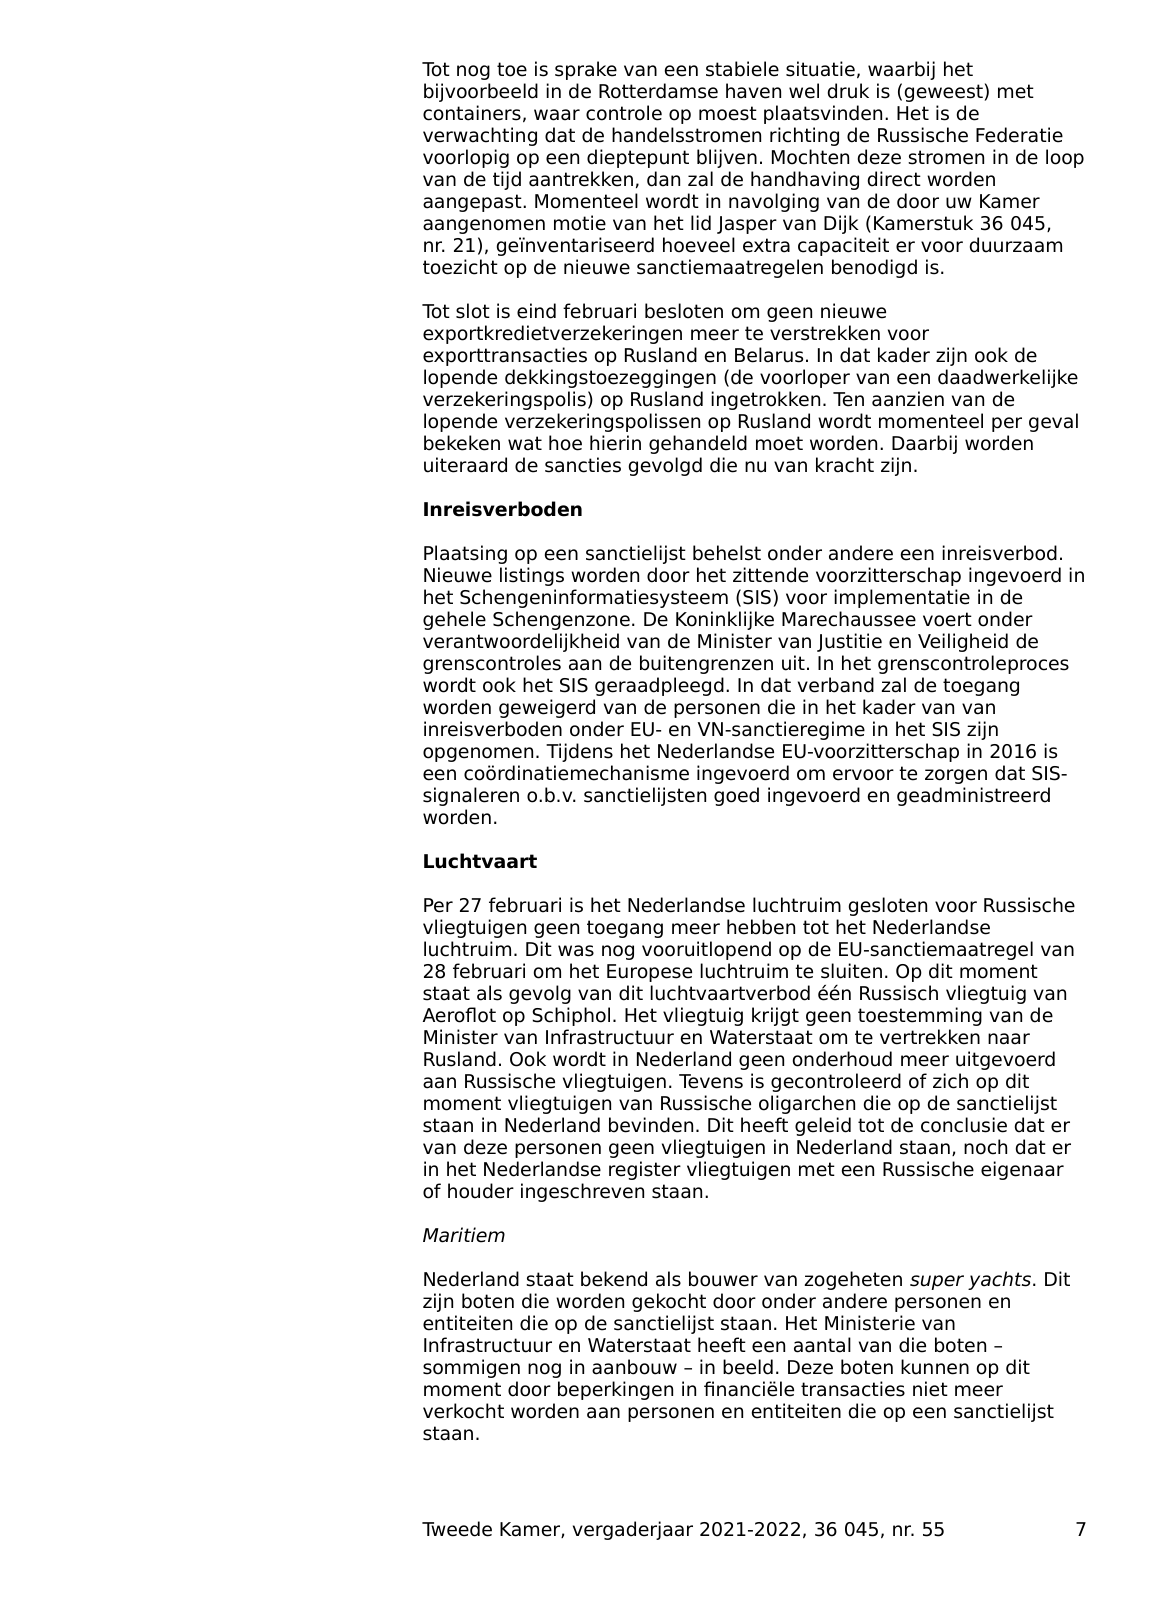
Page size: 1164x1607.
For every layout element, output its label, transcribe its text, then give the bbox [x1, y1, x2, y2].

subtitle Luchtvaart [422, 851, 1087, 873]
subtitle Maritiem [422, 1225, 1087, 1247]
subtitle Inreisverboden [422, 499, 1087, 521]
text Tot nog toe is sprake van een stabiele situatie, waarbij het bijvoorbeeld in de Rotterdamse haven wel druk is (geweest) met containers, waar controle op moest plaatsvinden. Het is de verwachting dat de handelsstromen richting de Russische Federatie voorlopig op een dieptepunt blijven. Mochten deze stromen in de loop van de tijd aantrekken, dan zal de handhaving direct worden aangepast. Momenteel wordt in navolging van de door uw Kamer aangenomen motie van het lid Jasper van Dijk (Kamerstuk 36 045, nr. 21), geïnventariseerd hoeveel extra capaciteit er voor duurzaam toezicht op de nieuwe sanctiemaatregelen benodigd is. [422, 59, 1087, 279]
text Plaatsing op een sanctielijst behelst onder andere een inreisverbod. Nieuwe listings worden door het zittende voorzitterschap ingevoerd in het Schengeninformatiesysteem (SIS) voor implementatie in de gehele Schengenzone. De Koninklijke Marechaussee voert onder verantwoordelijkheid van de Minister van Justitie en Veiligheid de grenscontroles aan de buitengrenzen uit. In het grenscontroleproces wordt ook het SIS geraadpleegd. In dat verband zal de toegang worden geweigerd van de personen die in het kader van van inreisverboden onder EU- en VN-sanctieregime in het SIS zijn opgenomen. Tijdens het Nederlandse EU-voorzitterschap in 2016 is een coördinatiemechanisme ingevoerd om ervoor te zorgen dat SIS-signaleren o.b.v. sanctielijsten goed ingevoerd en geadministreerd worden. [422, 543, 1087, 829]
text Tot slot is eind februari besloten om geen nieuwe exportkredietverzekeringen meer te verstrekken voor exporttransacties op Rusland en Belarus. In dat kader zijn ook de lopende dekkingstoezeggingen (de voorloper van een daadwerkelijke verzekeringspolis) op Rusland ingetrokken. Ten aanzien van de lopende verzekeringspolissen op Rusland wordt momenteel per geval bekeken wat hoe hierin gehandeld moet worden. Daarbij worden uiteraard de sancties gevolgd die nu van kracht zijn. [422, 301, 1087, 477]
text Per 27 februari is het Nederlandse luchtruim gesloten voor Russische vliegtuigen geen toegang meer hebben tot het Nederlandse luchtruim. Dit was nog vooruitlopend op de EU-sanctiemaatregel van 28 februari om het Europese luchtruim te sluiten. Op dit moment staat als gevolg van dit luchtvaartverbod één Russisch vliegtuig van Aeroflot op Schiphol. Het vliegtuig krijgt geen toestemming van de Minister van Infrastructuur en Waterstaat om te vertrekken naar Rusland. Ook wordt in Nederland geen onderhoud meer uitgevoerd aan Russische vliegtuigen. Tevens is gecontroleerd of zich op dit moment vliegtuigen van Russische oligarchen die op de sanctielijst staan in Nederland bevinden. Dit heeft geleid tot de conclusie dat er van deze personen geen vliegtuigen in Nederland staan, noch dat er in het Nederlandse register vliegtuigen met een Russische eigenaar of houder ingeschreven staan. [422, 895, 1087, 1203]
text Nederland staat bekend als bouwer van zogeheten super yachts. Dit zijn boten die worden gekocht door onder andere personen en entiteiten die op de sanctielijst staan. Het Ministerie van Infrastructuur en Waterstaat heeft een aantal van die boten – sommigen nog in aanbouw – in beeld. Deze boten kunnen op dit moment door beperkingen in financiële transacties niet meer verkocht worden aan personen en entiteiten die op een sanctielijst staan. [422, 1269, 1087, 1445]
